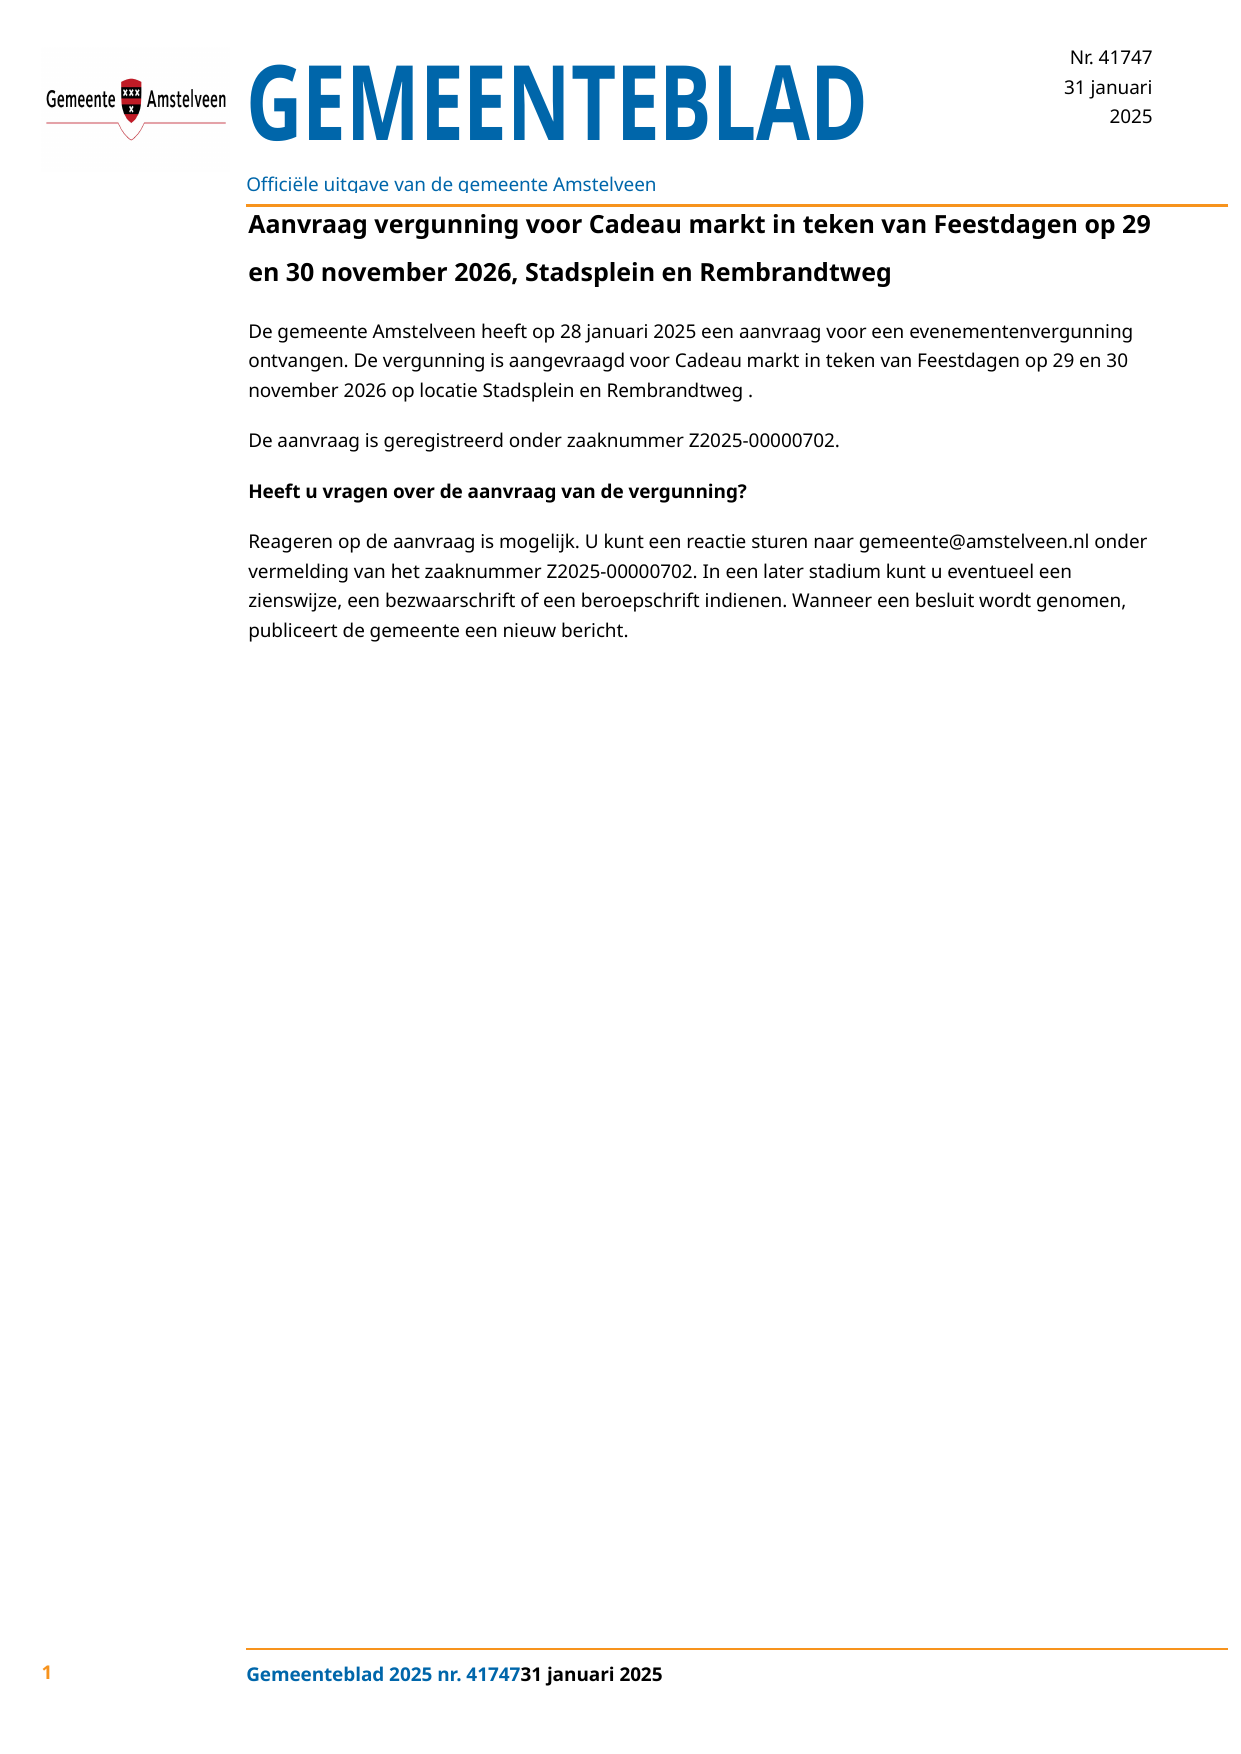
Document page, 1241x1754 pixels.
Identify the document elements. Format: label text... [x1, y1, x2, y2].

text Reageren op de aanvraag is mogelijk. U kunt een reactie sturen naar gemeente@amstelveen.nl onder vermelding van het zaaknummer Z2025-00000702. In een later stadium kunt u eventueel een zienswijze, een bezwaarschrift of een beroepschrift indienen. Wanneer een besluit wordt genomen, publiceert de gemeente een nieuw bericht. [248, 528, 1152, 643]
text Aanvraag vergunning voor Cadeau markt in teken van Feestdagen op 29 en 30 november 2026, Stadsplein en Rembrandtweg [248, 207, 1152, 288]
text Heeft u vragen over de aanvraag van de vergunning? [248, 478, 1152, 504]
picture [41, 47, 231, 172]
text De aanvraag is geregistreerd onder zaaknummer Z2025-00000702. [248, 427, 1152, 453]
text De gemeente Amstelveen heeft op 28 januari 2025 een aanvraag voor een evenementenvergunning ontvangen. De vergunning is aangevraagd voor Cadeau markt in teken van Feestdagen op 29 en 30 november 2026 op locatie Stadsplein en Rembrandtweg . [248, 318, 1152, 403]
